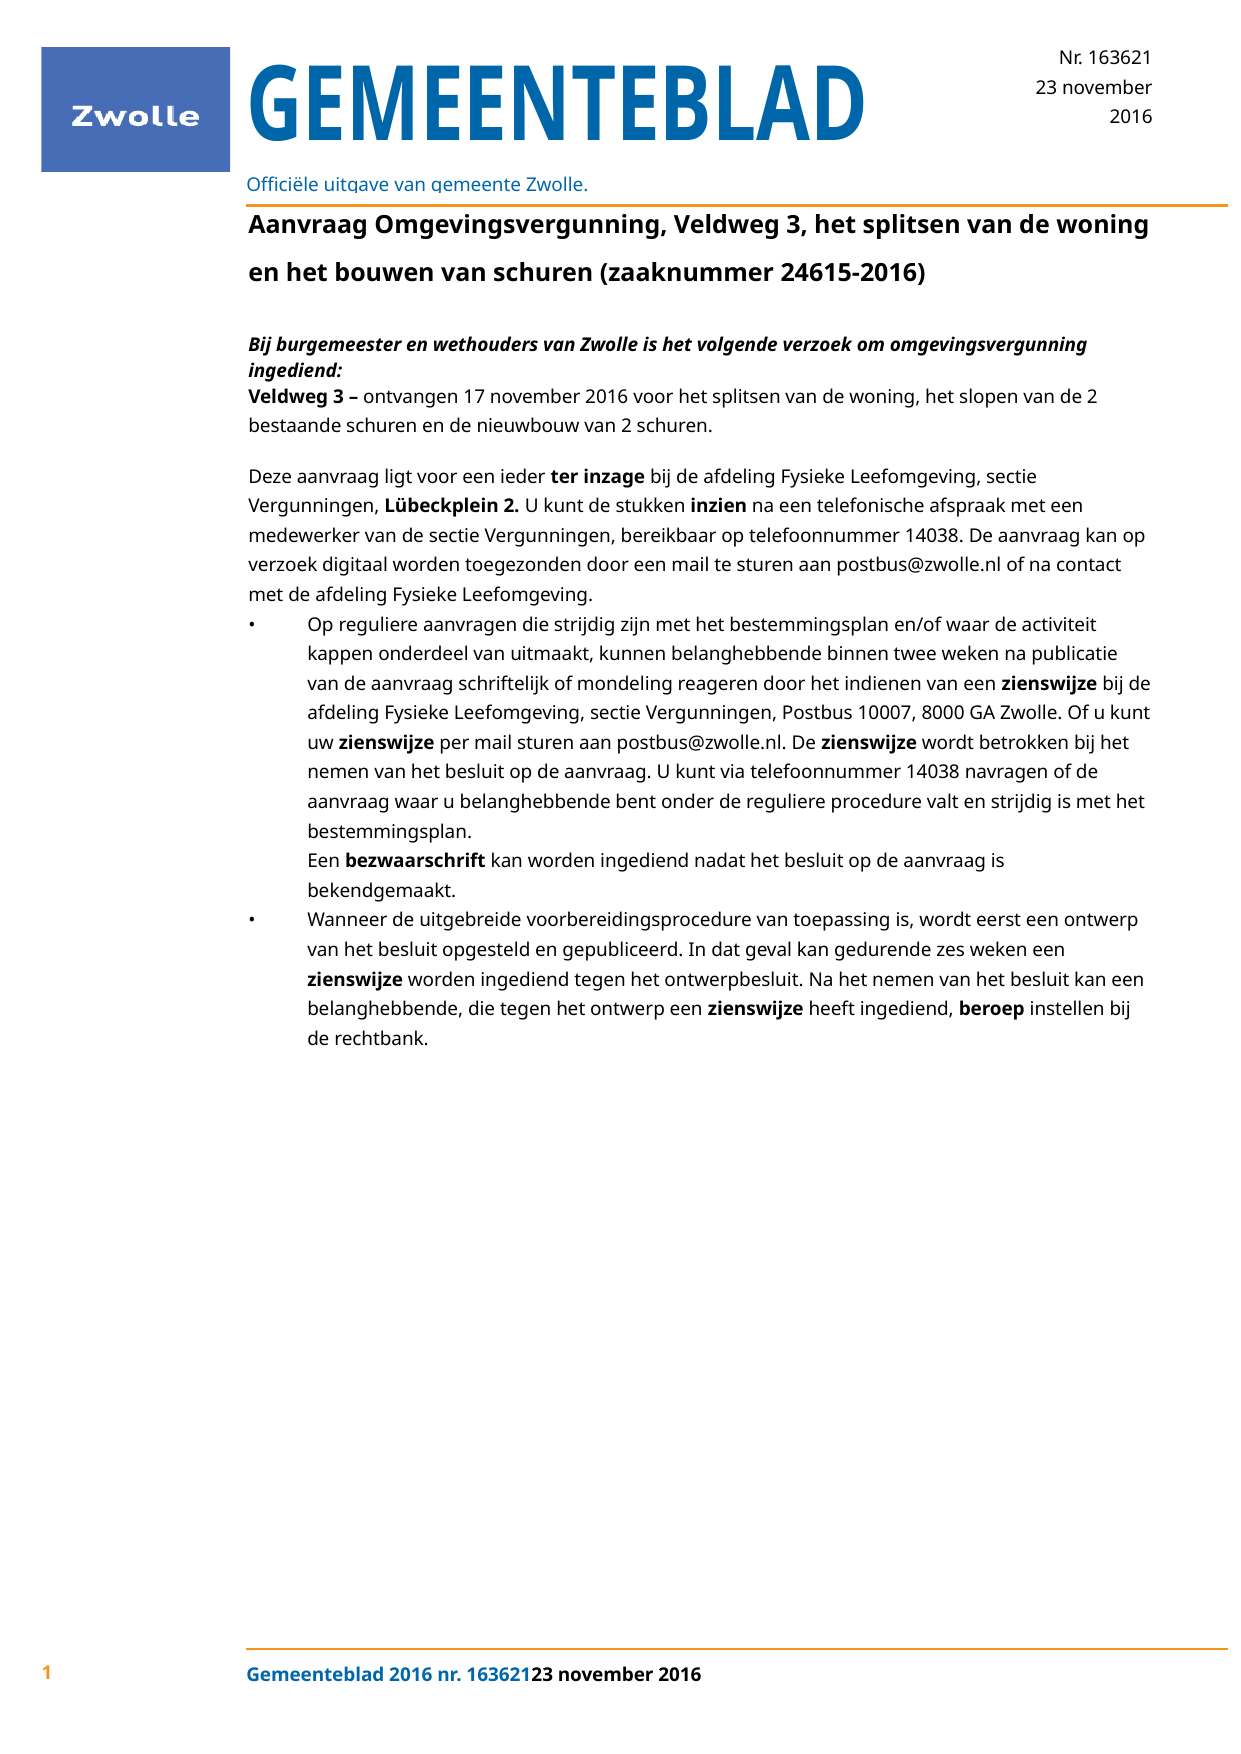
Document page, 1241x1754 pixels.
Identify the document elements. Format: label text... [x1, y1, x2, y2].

text Bij burgemeester en wethouders van Zwolle is het volgende verzoek om omgevingsvergunning ingediend: [248, 331, 1152, 383]
text Aanvraag Omgevingsvergunning, Veldweg 3, het splitsen van de woning en het bouwen van schuren (zaaknummer 24615-2016) [248, 207, 1152, 288]
list Wanneer de uitgebreide voorbereidingsprocedure van toepassing is, wordt eerst een ontwerp van het besluit opgesteld en gepubliceerd. In dat geval kan gedurende zes weken een zienswijze worden ingediend tegen het ontwerpbesluit. Na het nemen van het besluit kan een belanghebbende, die tegen het ontwerp een zienswijze heeft ingediend, beroep instellen bij de rechtbank. [248, 907, 1152, 1051]
picture [41, 47, 231, 172]
list Een bezwaarschrift kan worden ingediend nadat het besluit op de aanvraag is bekendgemaakt. [248, 847, 1152, 903]
list Op reguliere aanvragen die strijdig zijn met het bestemmingsplan en/of waar de activiteit kappen onderdeel van uitmaakt, kunnen belanghebbende binnen twee weken na publicatie van de aanvraag schriftelijk of mondeling reageren door het indienen van een zienswijze bij de afdeling Fysieke Leefomgeving, sectie Vergunningen, Postbus 10007, 8000 GA Zwolle. Of u kunt uw zienswijze per mail sturen aan postbus@zwolle.nl. De zienswijze wordt betrokken bij het nemen van het besluit op de aanvraag. U kunt via telefoonnummer 14038 navragen of de aanvraag waar u belanghebbende bent onder de reguliere procedure valt en strijdig is met het bestemmingsplan. [248, 611, 1152, 844]
text Veldweg 3 – ontvangen 17 november 2016 voor het splitsen van de woning, het slopen van de 2 bestaande schuren en de nieuwbouw van 2 schuren. [248, 383, 1152, 438]
text Deze aanvraag ligt voor een ieder ter inzage bij de afdeling Fysieke Leefomgeving, sectie Vergunningen, Lübeckplein 2. U kunt de stukken inzien na een telefonische afspraak met een medewerker van de sectie Vergunningen, bereikbaar op telefoonnummer 14038. De aanvraag kan op verzoek digitaal worden toegezonden door een mail te sturen aan postbus@zwolle.nl of na contact met de afdeling Fysieke Leefomgeving. [248, 463, 1152, 607]
